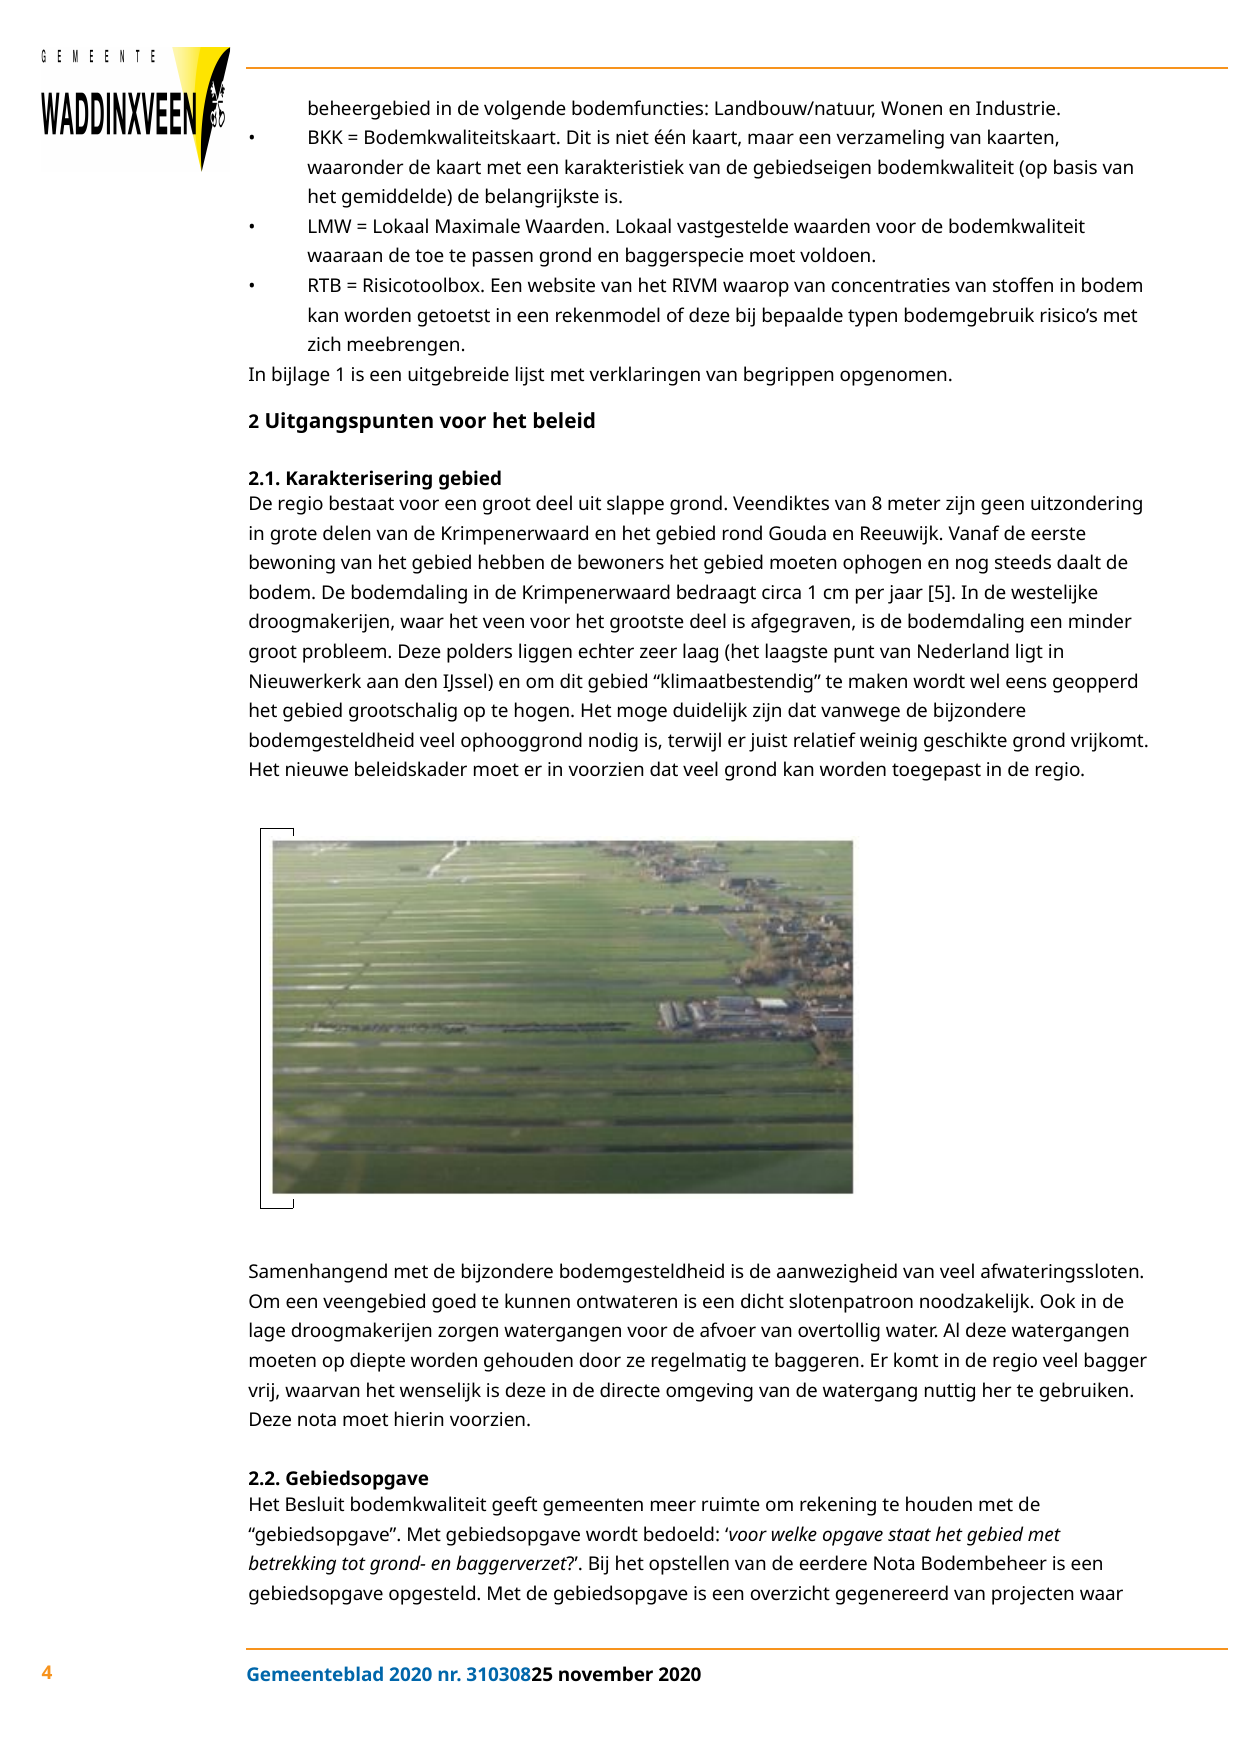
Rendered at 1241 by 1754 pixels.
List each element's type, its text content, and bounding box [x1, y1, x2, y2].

list LMW = Lokaal Maximale Waarden. Lokaal vastgestelde waarden voor de bodemkwaliteit waaraan de toe te passen grond en baggerspecie moet voldoen. [248, 213, 1152, 268]
text 2.2. Gebiedsopgave [248, 1466, 1152, 1491]
list beheergebied in de volgende bodemfuncties: Landbouw/natuur, Wonen en Industrie. [248, 95, 1152, 121]
text 2.1. Karakterisering gebied [248, 465, 1152, 490]
text In bijlage 1 is een uitgebreide lijst met verklaringen van begrippen opgenomen. [248, 361, 1152, 387]
text De regio bestaat voor een groot deel uit slappe grond. Veendiktes van 8 meter zijn geen uitzondering in grote delen van de Krimpenerwaard en het gebied rond Gouda en Reeuwijk. Vanaf de eerste bewoning van het gebied hebben de bewoners het gebied moeten ophogen en nog steeds daalt de bodem. De bodemdaling in de Krimpenerwaard bedraagt circa 1 cm per jaar [5]. In de westelijke droogmakerijen, waar het veen voor het grootste deel is afgegraven, is de bodemdaling een minder groot probleem. Deze polders liggen echter zeer laag (het laagste punt van Nederland ligt in Nieuwerkerk aan den IJssel) en om dit gebied “klimaatbestendig” te maken wordt wel eens geopperd het gebied grootschalig op te hogen. Het moge duidelijk zijn dat vanwege de bijzondere bodemgesteldheid veel ophooggrond nodig is, terwijl er juist relatief weinig geschikte grond vrijkomt. Het nieuwe beleidskader moet er in voorzien dat veel grond kan worden toegepast in de regio. [248, 490, 1152, 782]
text Om een veengebied goed te kunnen ontwateren is een dicht slotenpatroon noodzakelijk. Ook in de lage droogmakerijen zorgen watergangen voor de afvoer van overtollig water. Al deze watergangen moeten op diepte worden gehouden door ze regelmatig te baggeren. Er komt in de regio veel bagger vrij, waarvan het wenselijk is deze in de directe omgeving van de watergang nuttig her te gebruiken. Deze nota moet hierin voorzien. [248, 1288, 1152, 1432]
list BKK = Bodemkwaliteitskaart. Dit is niet één kaart, maar een verzameling van kaarten, waaronder de kaart met een karakteristiek van de gebiedseigen bodemkwaliteit (op basis van het gemiddelde) de belangrijkste is. [248, 124, 1152, 209]
picture [268, 836, 860, 1199]
text Het Besluit bodemkwaliteit geeft gemeenten meer ruimte om rekening te houden met de “gebiedsopgave”. Met gebiedsopgave wordt bedoeld: ‘voor welke opgave staat het gebied met betrekking tot grond- en baggerverzet?’. Bij het opstellen van de eerdere Nota Bodembeheer is een gebiedsopgave opgesteld. Met de gebiedsopgave is een overzicht gegenereerd van projecten waar [248, 1491, 1152, 1606]
list RTB = Risicotoolbox. Een website van het RIVM waarop van concentraties van stoffen in bodem kan worden getoetst in een rekenmodel of deze bij bepaalde typen bodemgebruik risico’s met zich meebrengen. [248, 272, 1152, 357]
text 2 Uitgangspunten voor het beleid [248, 407, 1152, 435]
picture [41, 47, 231, 172]
text Samenhangend met de bijzondere bodemgesteldheid is de aanwezigheid van veel afwateringssloten. [248, 1258, 1152, 1284]
